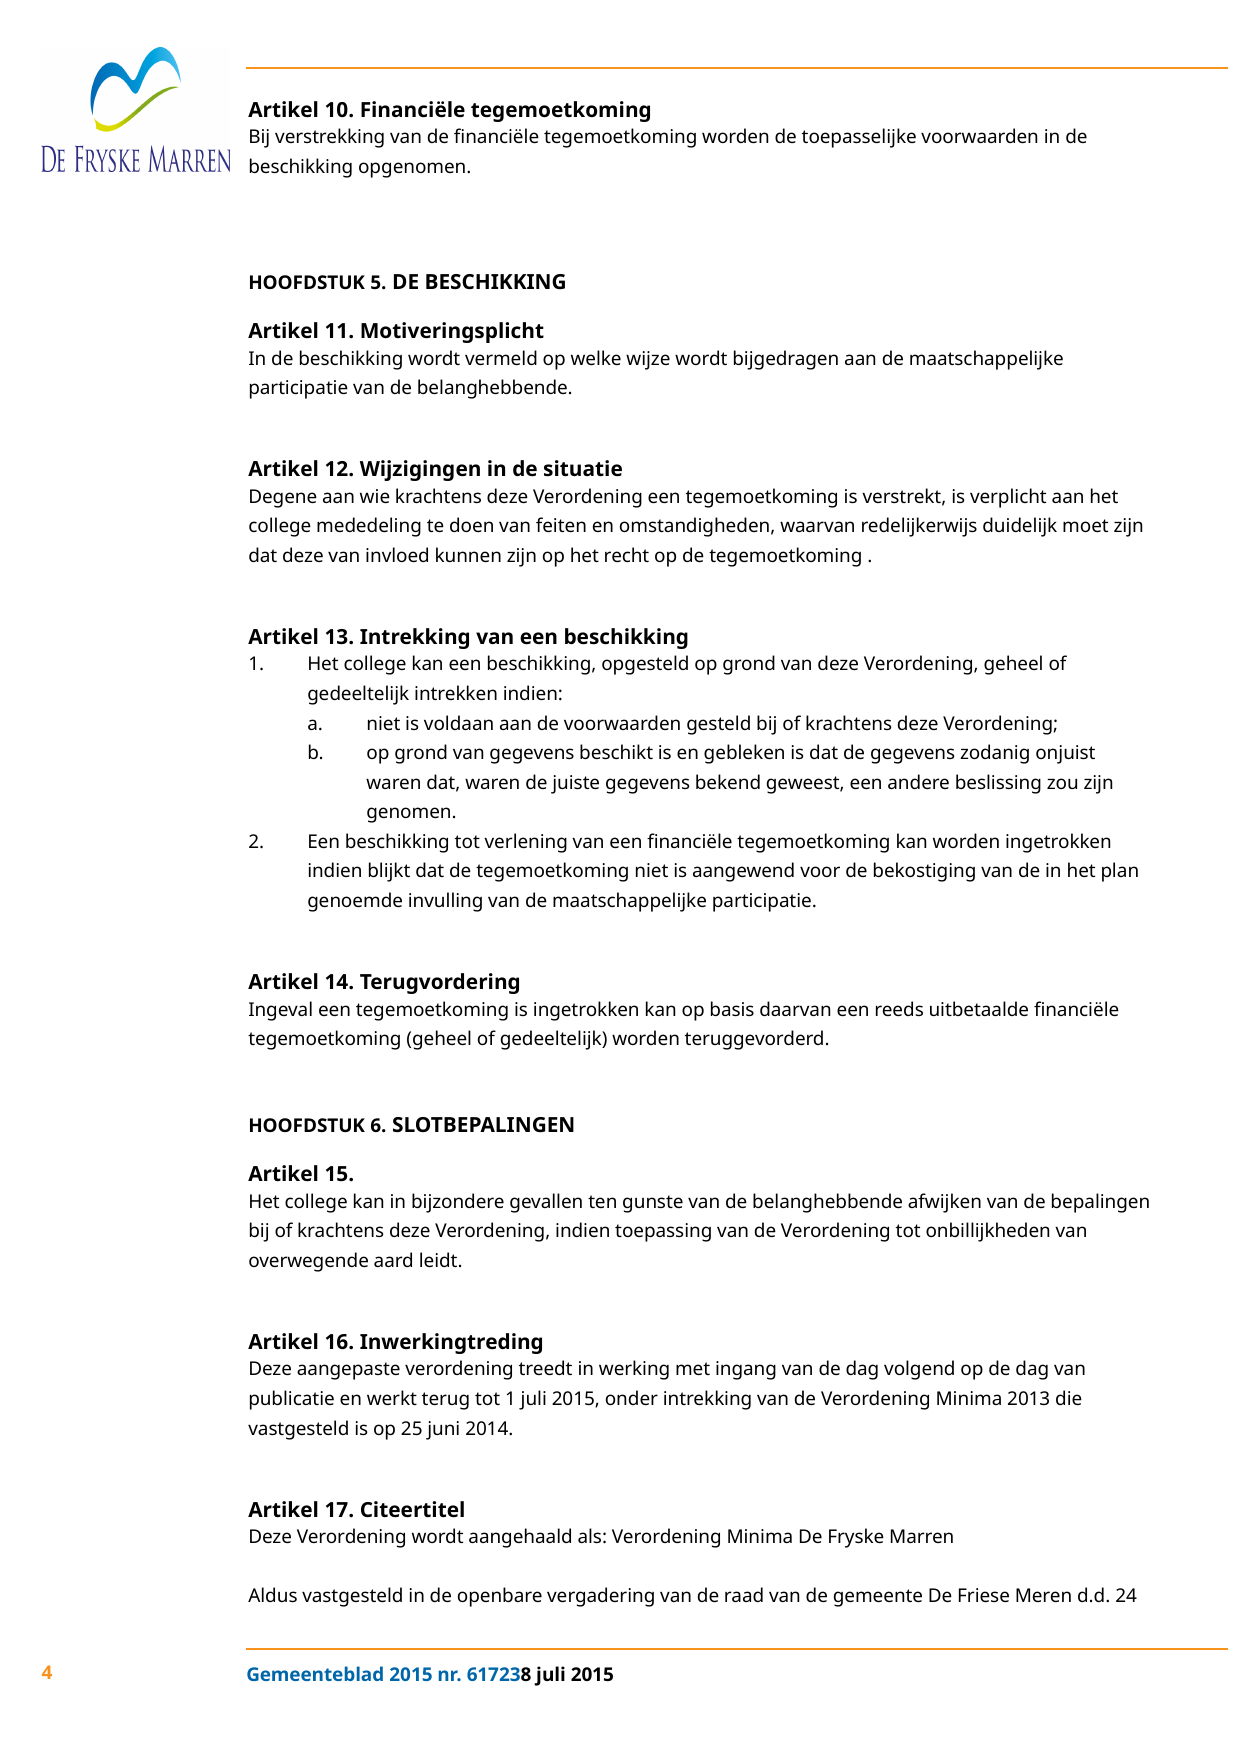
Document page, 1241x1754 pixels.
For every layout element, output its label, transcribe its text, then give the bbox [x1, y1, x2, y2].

text HOOFDSTUK 6. SLOTBEPALINGEN [248, 1110, 1152, 1139]
list op grond van gegevens beschikt is en gebleken is dat de gegevens zodanig onjuist waren dat, waren de juiste gegevens bekend geweest, een andere beslissing zou zijn genomen. [307, 739, 1152, 824]
text Artikel 15. [248, 1159, 1152, 1188]
text Artikel 14. Terugvordering [248, 967, 1152, 996]
list Het college kan een beschikking, opgesteld op grond van deze Verordening, geheel of gedeeltelijk intrekken indien: [248, 651, 1152, 706]
list Een beschikking tot verlening van een financiële tegemoetkoming kan worden ingetrokken indien blijkt dat de tegemoetkoming niet is aangewend voor de bekostiging van de in het plan genoemde invulling van de maatschappelijke participatie. [248, 828, 1152, 913]
text Deze aangepaste verordening treedt in werking met ingang van de dag volgend op de dag van publicatie en werkt terug tot 1 juli 2015, onder intrekking van de Verordening Minima 2013 die vastgesteld is op 25 juni 2014. [248, 1356, 1152, 1440]
text Bij verstrekking van de financiële tegemoetkoming worden de toepasselijke voorwaarden in de beschikking opgenomen. [248, 123, 1152, 178]
text Artikel 13. Intrekking van een beschikking [248, 622, 1152, 651]
text Aldus vastgesteld in de openbare vergadering van de raad van de gemeente De Friese Meren d.d. 24 [248, 1582, 1152, 1608]
list niet is voldaan aan de voorwaarden gesteld bij of krachtens deze Verordening; [307, 710, 1152, 736]
text Deze Verordening wordt aangehaald als: Verordening Minima De Fryske Marren [248, 1523, 1152, 1549]
picture [41, 47, 231, 172]
text Artikel 11. Motiveringsplicht [248, 317, 1152, 345]
text In de beschikking wordt vermeld op welke wijze wordt bijgedragen aan de maatschappelijke participatie van de belanghebbende. [248, 345, 1152, 400]
text Artikel 17. Citeertitel [248, 1495, 1152, 1523]
text Artikel 16. Inwerkingtreding [248, 1327, 1152, 1356]
text HOOFDSTUK 5. DE BESCHIKKING [248, 267, 1152, 296]
text Het college kan in bijzondere gevallen ten gunste van de belanghebbende afwijken van de bepalingen bij of krachtens deze Verordening, indien toepassing van de Verordening tot onbillijkheden van overwegende aard leidt. [248, 1188, 1152, 1273]
text Artikel 10. Financiële tegemoetkoming [248, 95, 1152, 123]
text Degene aan wie krachtens deze Verordening een tegemoetkoming is verstrekt, is verplicht aan het college mededeling te doen van feiten en omstandigheden, waarvan redelijkerwijs duidelijk moet zijn dat deze van invloed kunnen zijn op het recht op de tegemoetkoming . [248, 483, 1152, 568]
text Artikel 12. Wijzigingen in de situatie [248, 454, 1152, 483]
text Ingeval een tegemoetkoming is ingetrokken kan op basis daarvan een reeds uitbetaalde financiële tegemoetkoming (geheel of gedeeltelijk) worden teruggevorderd. [248, 996, 1152, 1051]
